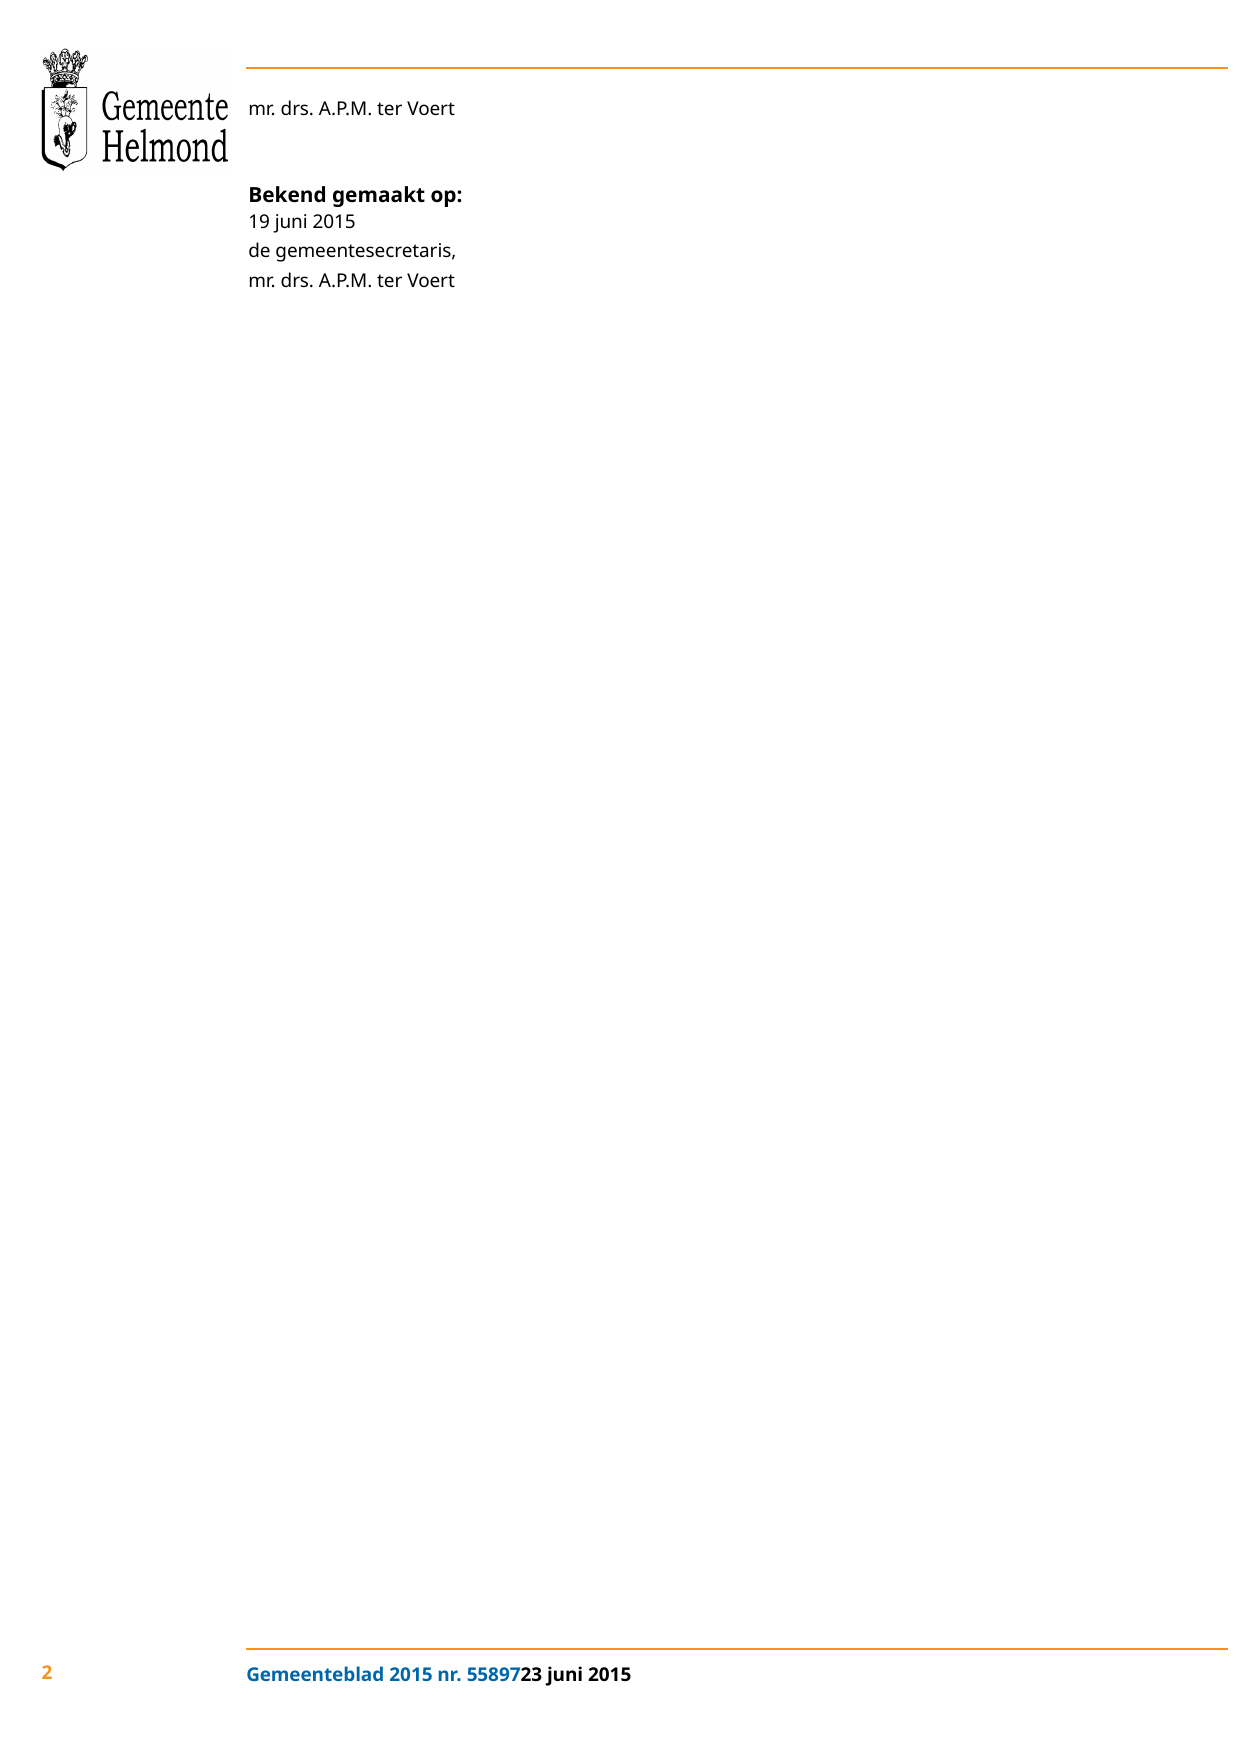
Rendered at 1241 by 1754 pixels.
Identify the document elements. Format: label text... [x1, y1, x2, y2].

text mr. drs. A.P.M. ter Voert [248, 267, 1152, 293]
text mr. drs. A.P.M. ter Voert [248, 95, 1152, 121]
text Bekend gemaakt op: [248, 180, 1152, 208]
picture [41, 47, 231, 172]
text 19 juni 2015 [248, 208, 1152, 234]
text de gemeentesecretaris, [248, 238, 1152, 263]
